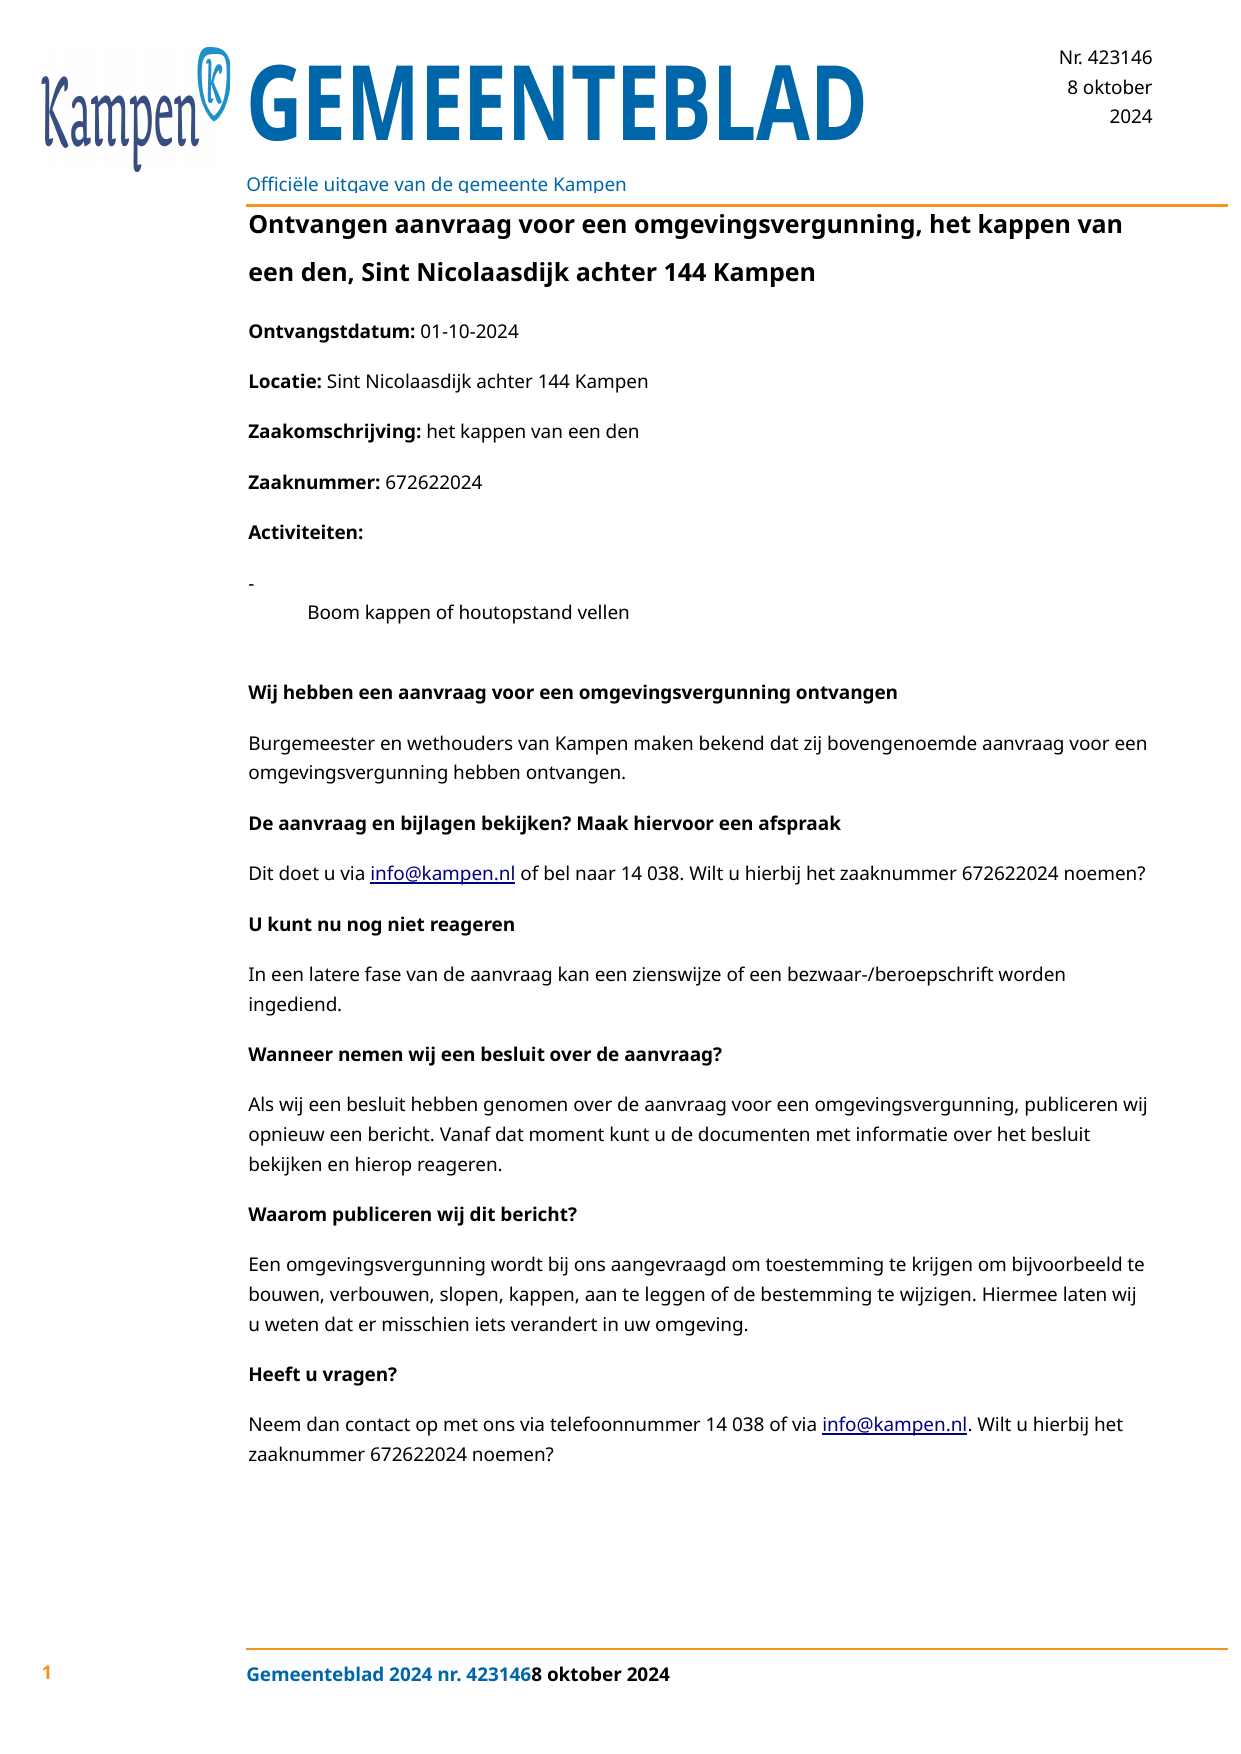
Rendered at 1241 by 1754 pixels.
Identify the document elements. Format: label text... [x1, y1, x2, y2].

text Als wij een besluit hebben genomen over de aanvraag voor een omgevingsvergunning, publiceren wij opnieuw een bericht. Vanaf dat moment kunt u de documenten met informatie over het besluit bekijken en hierop reageren. [248, 1092, 1152, 1177]
text Zaakomschrijving: het kappen van een den [248, 419, 1152, 444]
text Een omgevingsvergunning wordt bij ons aangevraagd om toestemming te krijgen om bijvoorbeeld te bouwen, verbouwen, slopen, kappen, aan te leggen of de bestemming te wijzigen. Hiermee laten wij u weten dat er misschien iets verandert in uw omgeving. [248, 1252, 1152, 1337]
text De aanvraag en bijlagen bekijken? Maak hiervoor een afspraak [248, 810, 1152, 836]
text Ontvangstdatum: 01-10-2024 [248, 318, 1152, 344]
text Burgemeester en wethouders van Kampen maken bekend dat zij bovengenoemde aanvraag voor een omgevingsvergunning hebben ontvangen. [248, 730, 1152, 785]
text Wij hebben een aanvraag voor een omgevingsvergunning ontvangen [248, 679, 1152, 705]
picture [41, 47, 231, 172]
text Waarom publiceren wij dit bericht? [248, 1201, 1152, 1227]
text U kunt nu nog niet reageren [248, 911, 1152, 937]
text Neem dan contact op met ons via telefoonnummer 14 038 of via info@kampen.nl. Wilt u hierbij het zaaknummer 672622024 noemen? [248, 1412, 1152, 1467]
text In een latere fase van de aanvraag kan een zienswijze of een bezwaar-/beroepschrift worden ingediend. [248, 961, 1152, 1017]
text Dit doet u via info@kampen.nl of bel naar 14 038. Wilt u hierbij het zaaknummer 672622024 noemen? [248, 860, 1152, 886]
text Ontvangen aanvraag voor een omgevingsvergunning, het kappen van een den, Sint Nicolaasdijk achter 144 Kampen [248, 207, 1152, 288]
text Heeft u vragen? [248, 1361, 1152, 1387]
text Activiteiten: [248, 519, 1152, 545]
text Locatie: Sint Nicolaasdijk achter 144 Kampen [248, 368, 1152, 394]
text Wanneer nemen wij een besluit over de aanvraag? [248, 1041, 1152, 1067]
text Zaaknummer: 672622024 [248, 469, 1152, 495]
list Boom kappen of houtopstand vellen [248, 599, 1152, 625]
